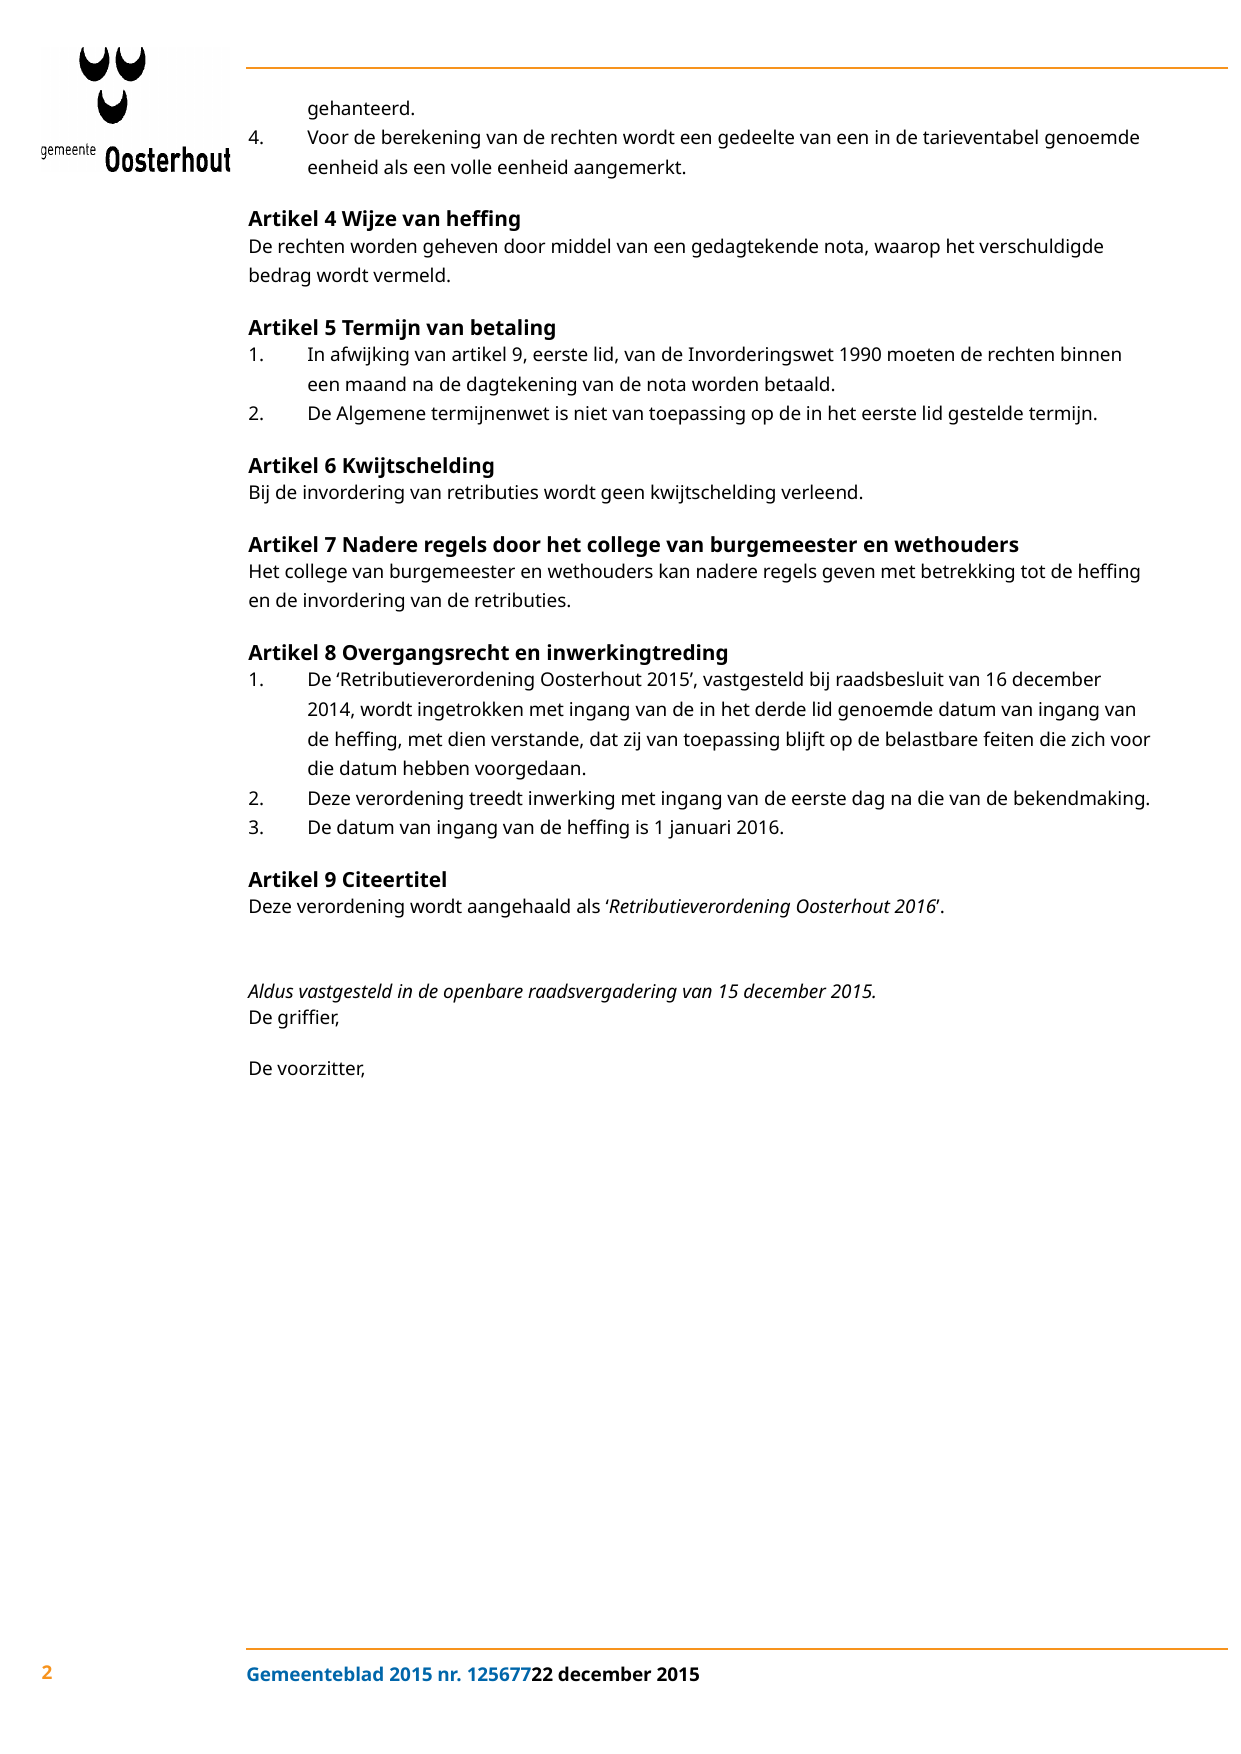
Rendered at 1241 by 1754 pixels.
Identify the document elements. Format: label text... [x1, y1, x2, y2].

text Artikel 6 Kwijtschelding [248, 451, 1152, 479]
text Deze verordening wordt aangehaald als ‘Retributieverordening Oosterhout 2016’. [248, 893, 1152, 919]
text Artikel 8 Overgangsrecht en inwerkingtreding [248, 638, 1152, 667]
list De datum van ingang van de heffing is 1 januari 2016. [248, 814, 1152, 840]
list Deze verordening treedt inwerking met ingang van de eerste dag na die van de bekendmaking. [248, 785, 1152, 811]
list In afwijking van artikel 9, eerste lid, van de Invorderingswet 1990 moeten de rechten binnen een maand na de dagtekening van de nota worden betaald. [248, 341, 1152, 397]
picture [41, 47, 231, 172]
text De voorzitter, [248, 1055, 1152, 1081]
text Bij de invordering van retributies wordt geen kwijtschelding verleend. [248, 479, 1152, 505]
text De griffier, [248, 1004, 1152, 1030]
list gehanteerd. [248, 95, 1152, 121]
text De rechten worden geheven door middel van een gedagtekende nota, waarop het verschuldigde bedrag wordt vermeld. [248, 233, 1152, 288]
list De Algemene termijnenwet is niet van toepassing op de in het eerste lid gestelde termijn. [248, 400, 1152, 426]
text Artikel 9 Citeertitel [248, 865, 1152, 893]
list Voor de berekening van de rechten wordt een gedeelte van een in de tarieventabel genoemde eenheid als een volle eenheid aangemerkt. [248, 124, 1152, 180]
text Artikel 7 Nadere regels door het college van burgemeester en wethouders [248, 530, 1152, 558]
text Artikel 5 Termijn van betaling [248, 313, 1152, 341]
list De ‘Retributieverordening Oosterhout 2015’, vastgesteld bij raadsbesluit van 16 december 2014, wordt ingetrokken met ingang van de in het derde lid genoemde datum van ingang van de heffing, met dien verstande, dat zij van toepassing blijft op de belastbare feiten die zich voor die datum hebben voorgedaan. [248, 667, 1152, 781]
text Aldus vastgesteld in de openbare raadsvergadering van 15 december 2015. [248, 978, 1152, 1004]
text Artikel 4 Wijze van heffing [248, 204, 1152, 233]
text Het college van burgemeester en wethouders kan nadere regels geven met betrekking tot de heffing en de invordering van de retributies. [248, 558, 1152, 613]
